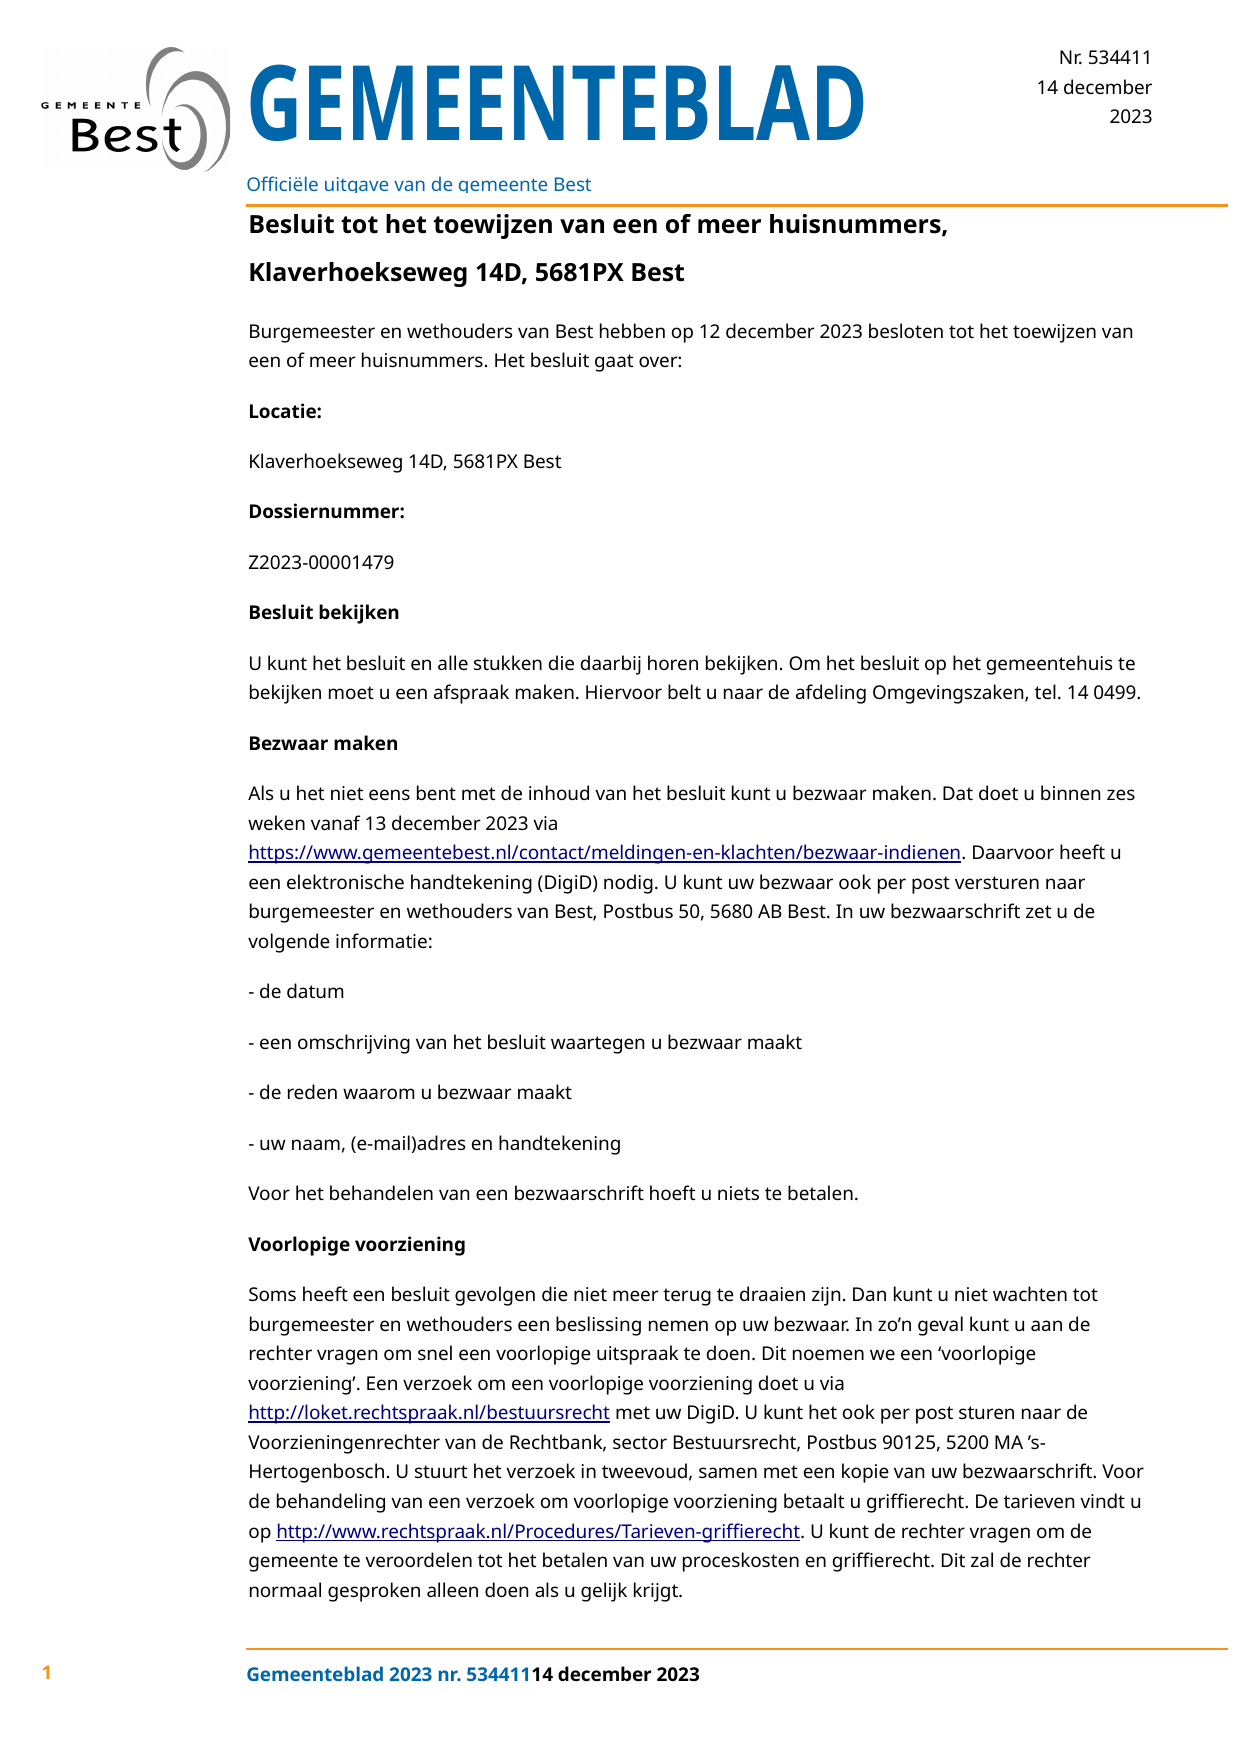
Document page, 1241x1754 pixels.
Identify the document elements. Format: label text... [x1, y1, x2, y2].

text Als u het niet eens bent met de inhoud van het besluit kunt u bezwaar maken. Dat doet u binnen zes weken vanaf 13 december 2023 via https://www.gemeentebest.nl/contact/meldingen-en-klachten/bezwaar-indienen. Daarvoor heeft u een elektronische handtekening (DigiD) nodig. U kunt uw bezwaar ook per post versturen naar burgemeester en wethouders van Best, Postbus 50, 5680 AB Best. In uw bezwaarschrift zet u de volgende informatie: [248, 780, 1152, 954]
text U kunt het besluit en alle stukken die daarbij horen bekijken. Om het besluit op het gemeentehuis te bekijken moet u een afspraak maken. Hiervoor belt u naar de afdeling Omgevingszaken, tel. 14 0499. [248, 650, 1152, 705]
text - de datum [248, 979, 1152, 1004]
text - de reden waarom u bezwaar maakt [248, 1079, 1152, 1105]
text Locatie: [248, 398, 1152, 424]
text Voor het behandelen van een bezwaarschrift hoeft u niets te betalen. [248, 1180, 1152, 1206]
text Besluit tot het toewijzen van een of meer huisnummers, Klaverhoekseweg 14D, 5681PX Best [248, 207, 1152, 288]
text Voorlopige voorziening [248, 1231, 1152, 1257]
text - uw naam, (e-mail)adres en handtekening [248, 1130, 1152, 1156]
text Z2023-00001479 [248, 549, 1152, 575]
picture [41, 47, 231, 172]
text Besluit bekijken [248, 599, 1152, 625]
text Bezwaar maken [248, 730, 1152, 756]
text Burgemeester en wethouders van Best hebben op 12 december 2023 besloten tot het toewijzen van een of meer huisnummers. Het besluit gaat over: [248, 318, 1152, 373]
text Soms heeft een besluit gevolgen die niet meer terug te draaien zijn. Dan kunt u niet wachten tot burgemeester en wethouders een beslissing nemen op uw bezwaar. In zo’n geval kunt u aan de rechter vragen om snel een voorlopige uitspraak te doen. Dit noemen we een ‘voorlopige voorziening’. Een verzoek om een voorlopige voorziening doet u via http://loket.rechtspraak.nl/bestuursrecht met uw DigiD. U kunt het ook per post sturen naar de Voorzieningenrechter van de Rechtbank, sector Bestuursrecht, Postbus 90125, 5200 MA ’s-Hertogenbosch. U stuurt het verzoek in tweevoud, samen met een kopie van uw bezwaarschrift. Voor de behandeling van een verzoek om voorlopige voorziening betaalt u griffierecht. De tarieven vindt u op http://www.rechtspraak.nl/Procedures/Tarieven-griffierecht. U kunt de rechter vragen om de gemeente te veroordelen tot het betalen van uw proceskosten en griffierecht. Dit zal de rechter normaal gesproken alleen doen als u gelijk krijgt. [248, 1281, 1152, 1603]
text - een omschrijving van het besluit waartegen u bezwaar maakt [248, 1029, 1152, 1055]
text Klaverhoekseweg 14D, 5681PX Best [248, 448, 1152, 474]
text Dossiernummer: [248, 499, 1152, 524]
